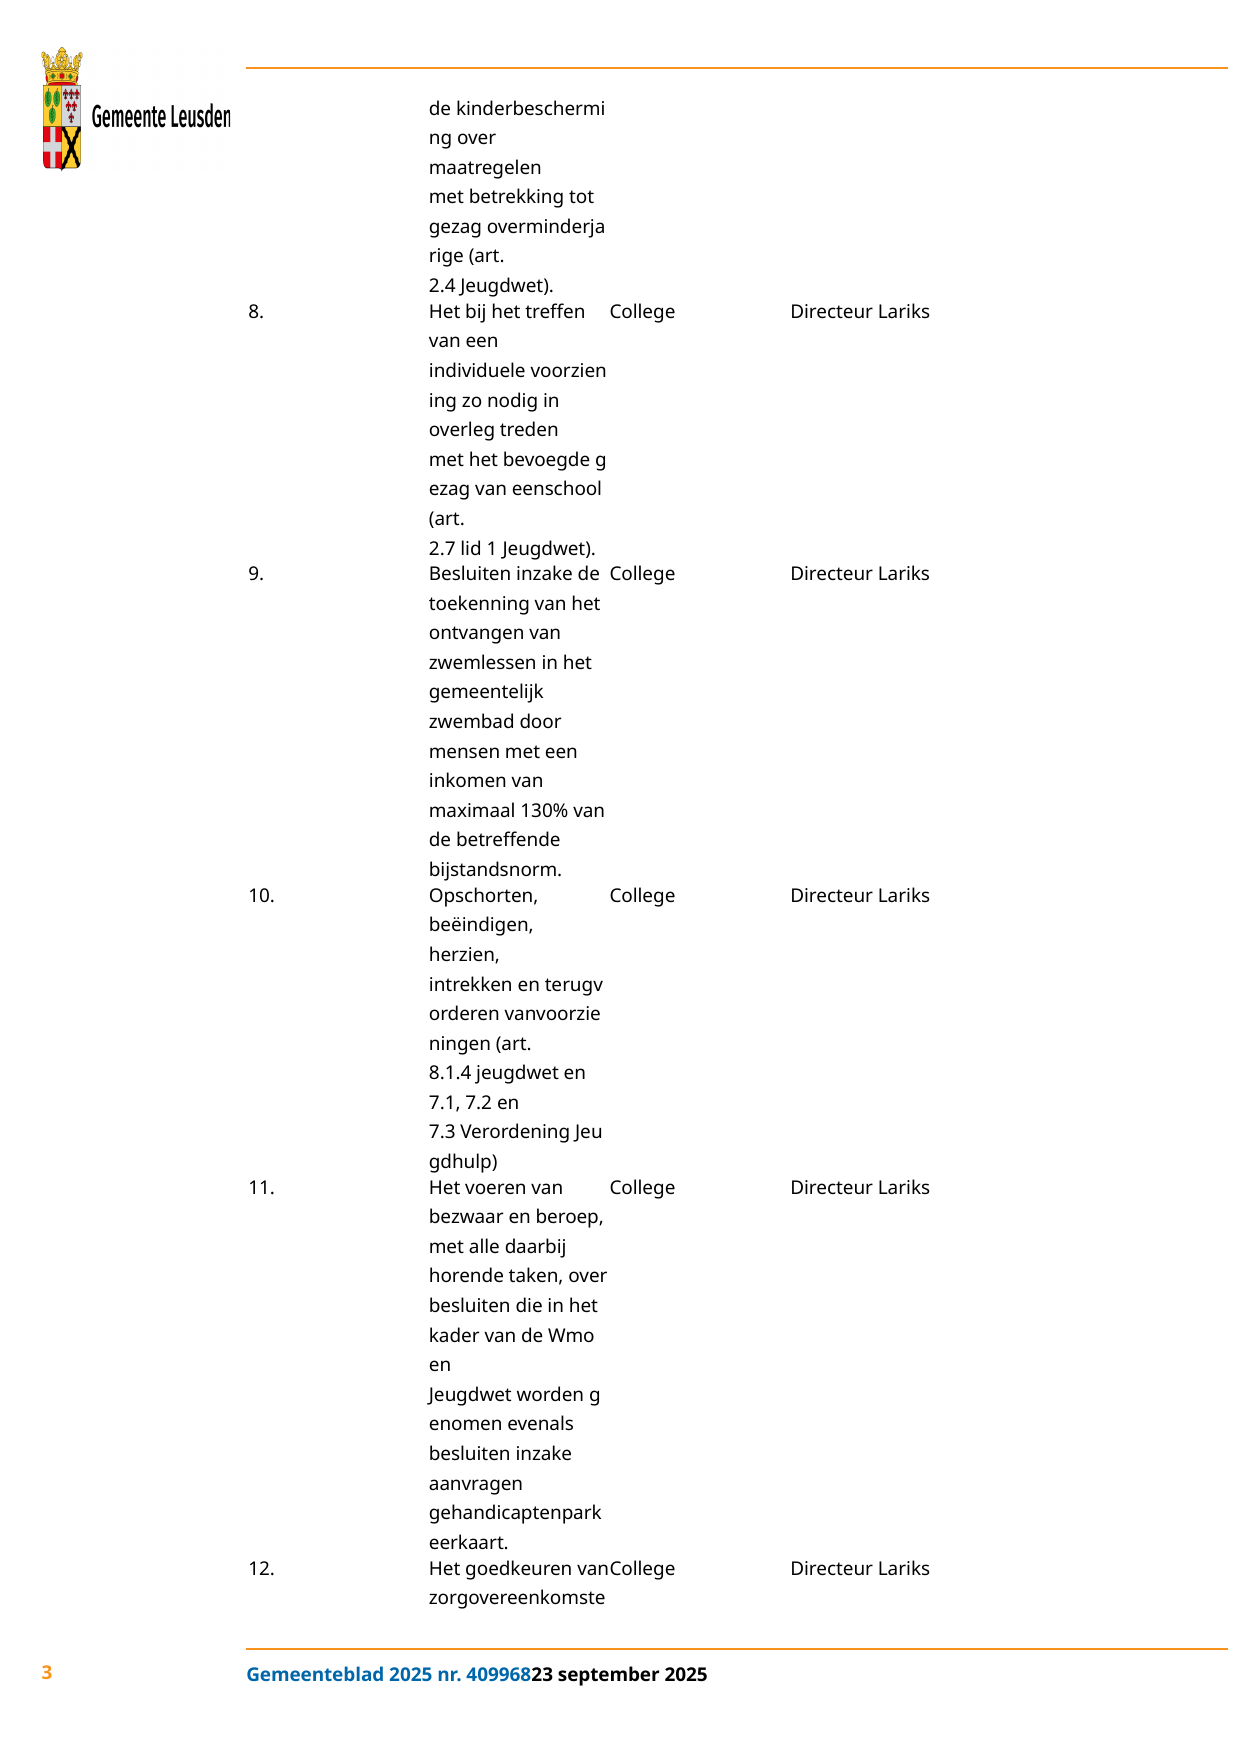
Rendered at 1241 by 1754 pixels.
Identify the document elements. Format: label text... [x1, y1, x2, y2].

table_cell [790, 95, 971, 298]
table_cell Opschorten, beëindigen, herzien, intrekken en terugvorderen vanvoorzieningen (art. 8.1.4 jeugdwet en 7.1, 7.2 en 7.3 Verordening Jeugdhulp) [429, 882, 609, 1174]
table_cell de kinderbescherming over maatregelen met betrekking tot gezag overminderjarige (art. 2.4 Jeugdwet). [429, 95, 609, 298]
table_cell College [609, 1555, 790, 1610]
table_cell [248, 95, 429, 298]
table_cell 11. [248, 1174, 429, 1555]
table_cell [971, 1555, 1152, 1610]
table_cell 12. [248, 1555, 429, 1610]
table_cell [971, 560, 1152, 882]
table_cell College [609, 882, 790, 1174]
picture [41, 47, 231, 172]
table_cell College [609, 1174, 790, 1555]
table_cell 10. [248, 882, 429, 1174]
table_cell College [609, 560, 790, 882]
table_cell 9. [248, 560, 429, 882]
table_cell College [609, 298, 790, 560]
table_cell Directeur Lariks [790, 1174, 971, 1555]
table_cell Het goedkeuren van zorgovereenkomste [429, 1555, 609, 1610]
table_cell 8. [248, 298, 429, 560]
table_cell Het voeren van bezwaar en beroep, met alle daarbij horende taken, over besluiten die in het kader van de Wmo en Jeugdwet worden genomen evenals besluiten inzake aanvragen gehandicaptenparkeerkaart. [429, 1174, 609, 1555]
table_cell [609, 95, 790, 298]
table_cell [971, 882, 1152, 1174]
table_cell Directeur Lariks [790, 298, 971, 560]
table_cell [971, 298, 1152, 560]
table_cell Het bij het treffen van een individuele voorziening zo nodig in overleg treden met het bevoegde gezag van eenschool (art. 2.7 lid 1 Jeugdwet). [429, 298, 609, 560]
table_cell Besluiten inzake de toekenning van het ontvangen van zwemlessen in het gemeentelijk zwembad door mensen met een inkomen van maximaal 130% van de betreffende bijstandsnorm. [429, 560, 609, 882]
table_cell Directeur Lariks [790, 560, 971, 882]
table_cell [971, 95, 1152, 298]
table_cell Directeur Lariks [790, 882, 971, 1174]
table_cell [971, 1174, 1152, 1555]
table_cell Directeur Lariks [790, 1555, 971, 1610]
